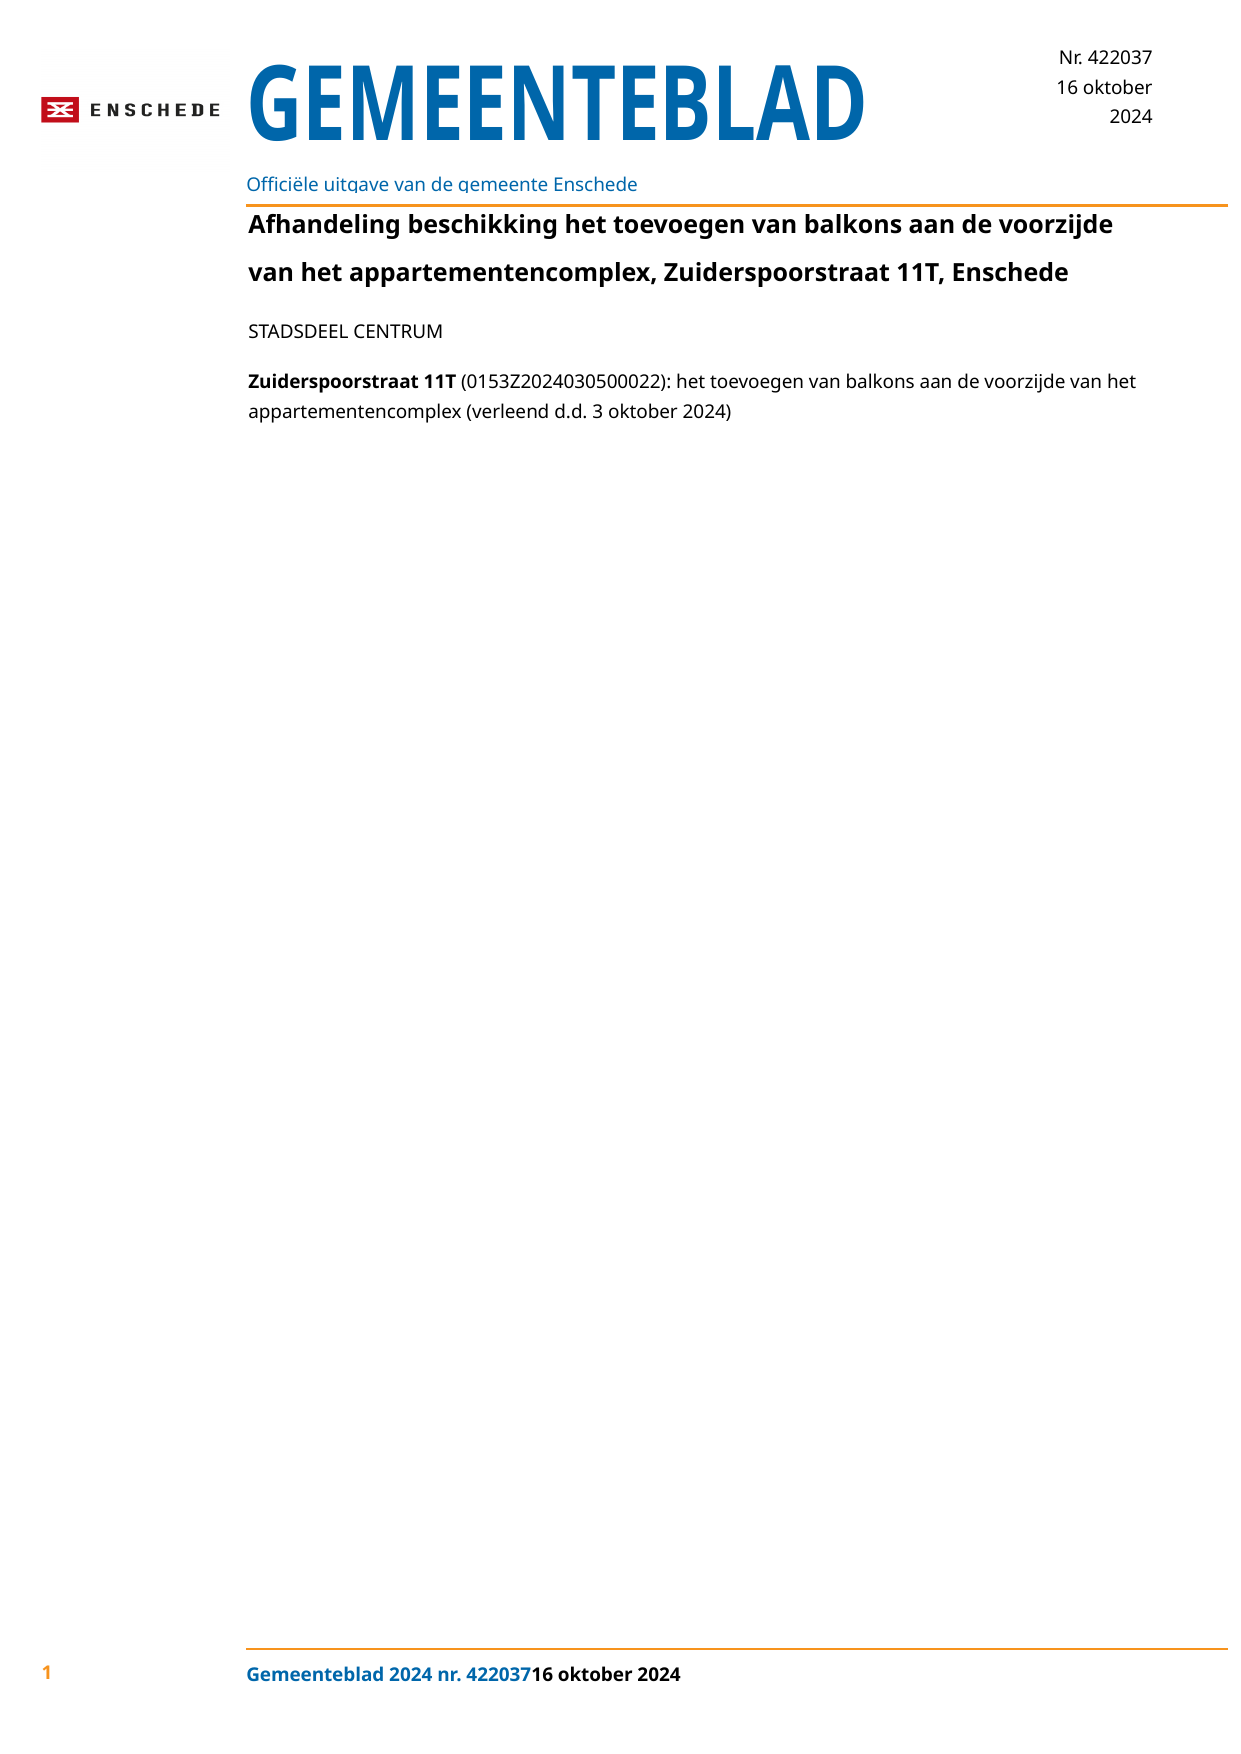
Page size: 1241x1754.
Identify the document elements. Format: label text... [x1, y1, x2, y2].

text STADSDEEL CENTRUM [248, 318, 1152, 344]
text Afhandeling beschikking het toevoegen van balkons aan de voorzijde van het appartementencomplex, Zuiderspoorstraat 11T, Enschede [248, 207, 1152, 288]
text Zuiderspoorstraat 11T (0153Z2024030500022): het toevoegen van balkons aan de voorzijde van het appartementencomplex (verleend d.d. 3 oktober 2024) [248, 368, 1152, 424]
picture [41, 47, 231, 172]
